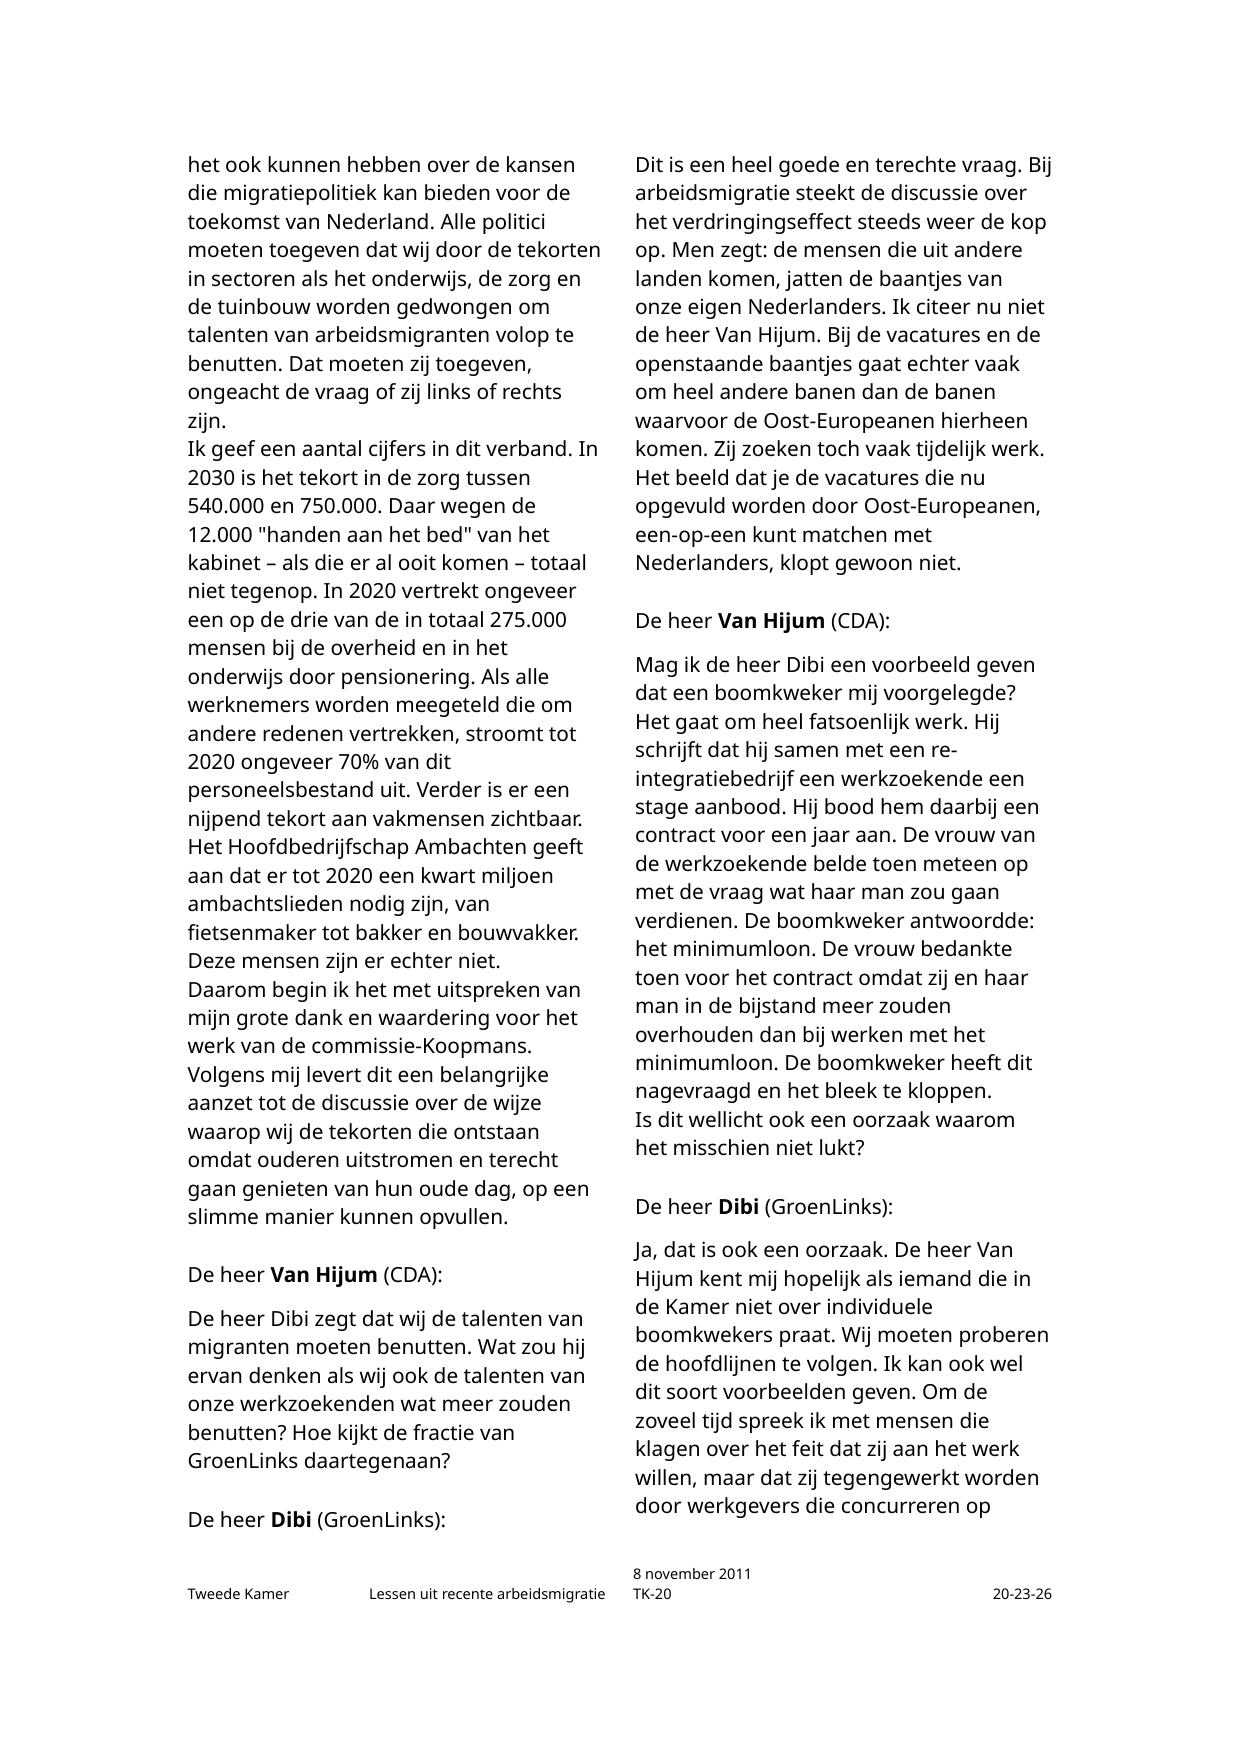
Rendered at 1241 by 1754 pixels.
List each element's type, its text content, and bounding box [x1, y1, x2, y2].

text De heer Dibi zegt dat wij de talenten van migranten moeten benutten. Wat zou hij ervan denken als wij ook de talenten van onze werkzoekenden wat meer zouden benutten? Hoe kijkt de fractie van GroenLinks daartegenaan? [187, 1304, 605, 1475]
text De heer Van Hijum (CDA): [635, 607, 1053, 635]
text het ook kunnen hebben over de kansen die migratiepolitiek kan bieden voor de toekomst van Nederland. Alle politici moeten toegeven dat wij door de tekorten in sectoren als het onderwijs, de zorg en de tuinbouw worden gedwongen om talenten van arbeidsmigranten volop te benutten. Dat moeten zij toegeven, ongeacht de vraag of zij links of rechts zijn. [187, 150, 605, 434]
text De heer Dibi (GroenLinks): [635, 1192, 1053, 1220]
text Daarom begin ik het met uitspreken van mijn grote dank en waardering voor het werk van de commissie-Koopmans. Volgens mij levert dit een belangrijke aanzet tot de discussie over de wijze waarop wij de tekorten die ontstaan omdat ouderen uitstromen en terecht gaan genieten van hun oude dag, op een slimme manier kunnen opvullen. [187, 975, 605, 1231]
text Ik geef een aantal cijfers in dit verband. In 2030 is het tekort in de zorg tussen 540.000 en 750.000. Daar wegen de 12.000 "handen aan het bed" van het kabinet – als die er al ooit komen – totaal niet tegenop. In 2020 vertrekt ongeveer een op de drie van de in totaal 275.000 mensen bij de overheid en in het onderwijs door pensionering. Als alle werknemers worden meegeteld die om andere redenen vertrekken, stroomt tot 2020 ongeveer 70% van dit personeelsbestand uit. Verder is er een nijpend tekort aan vakmensen zichtbaar. Het Hoofdbedrijfschap Ambachten geeft aan dat er tot 2020 een kwart miljoen ambachtslieden nodig zijn, van fietsenmaker tot bakker en bouwvakker. Deze mensen zijn er echter niet. [187, 434, 605, 975]
text De heer Van Hijum (CDA): [187, 1261, 605, 1289]
text Ja, dat is ook een oorzaak. De heer Van Hijum kent mij hopelijk als iemand die in de Kamer niet over individuele boomkwekers praat. Wij moeten proberen de hoofdlijnen te volgen. Ik kan ook wel dit soort voorbeelden geven. Om de zoveel tijd spreek ik met mensen die klagen over het feit dat zij aan het werk willen, maar dat zij tegengewerkt worden door werkgevers die concurreren op [635, 1235, 1053, 1520]
text Mag ik de heer Dibi een voorbeeld geven dat een boomkweker mij voorgelegde? Het gaat om heel fatsoenlijk werk. Hij schrijft dat hij samen met een re-integratiebedrijf een werkzoekende een stage aanbood. Hij bood hem daarbij een contract voor een jaar aan. De vrouw van de werkzoekende belde toen meteen op met de vraag wat haar man zou gaan verdienen. De boomkweker antwoordde: het minimumloon. De vrouw bedankte toen voor het contract omdat zij en haar man in de bijstand meer zouden overhouden dan bij werken met het minimumloon. De boomkweker heeft dit nagevraagd en het bleek te kloppen. [635, 650, 1053, 1105]
text Is dit wellicht ook een oorzaak waarom het misschien niet lukt? [635, 1105, 1053, 1162]
text De heer Dibi (GroenLinks): [187, 1505, 605, 1533]
text Dit is een heel goede en terechte vraag. Bij arbeidsmigratie steekt de discussie over het verdringingseffect steeds weer de kop op. Men zegt: de mensen die uit andere landen komen, jatten de baantjes van onze eigen Nederlanders. Ik citeer nu niet de heer Van Hijum. Bij de vacatures en de openstaande baantjes gaat echter vaak om heel andere banen dan de banen waarvoor de Oost-Europeanen hierheen komen. Zij zoeken toch vaak tijdelijk werk. Het beeld dat je de vacatures die nu opgevuld worden door Oost-Europeanen, een-op-een kunt matchen met Nederlanders, klopt gewoon niet. [635, 150, 1053, 577]
